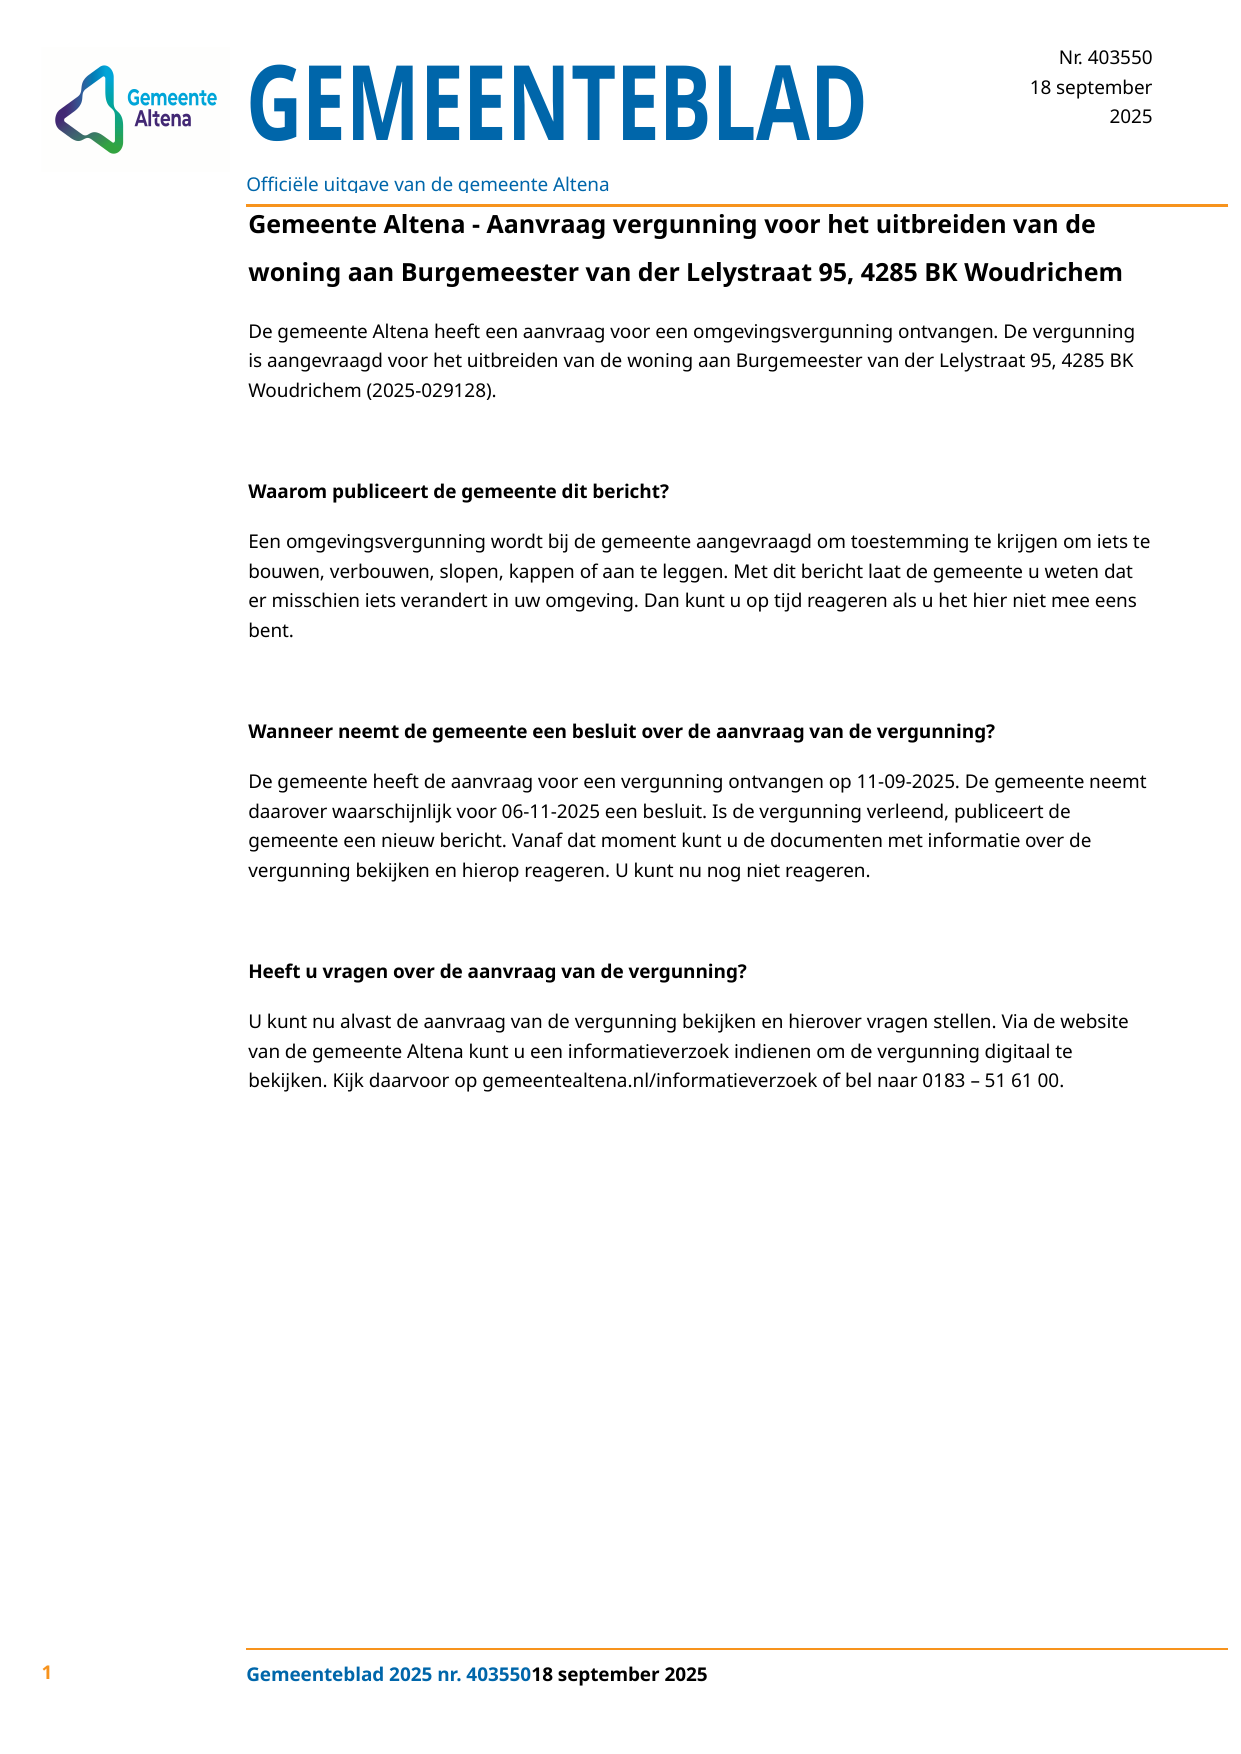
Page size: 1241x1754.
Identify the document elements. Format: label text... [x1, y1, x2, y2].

text Waarom publiceert de gemeente dit bericht? [248, 478, 1152, 504]
text De gemeente Altena heeft een aanvraag voor een omgevingsvergunning ontvangen. De vergunning is aangevraagd voor het uitbreiden van de woning aan Burgemeester van der Lelystraat 95, 4285 BK Woudrichem (2025-029128). [248, 318, 1152, 403]
text Heeft u vragen over de aanvraag van de vergunning? [248, 958, 1152, 984]
text U kunt nu alvast de aanvraag van de vergunning bekijken en hierover vragen stellen. Via de website van de gemeente Altena kunt u een informatieverzoek indienen om de vergunning digitaal te bekijken. Kijk daarvoor op gemeentealtena.nl/informatieverzoek of bel naar 0183 – 51 61 00. [248, 1008, 1152, 1093]
picture [41, 47, 231, 172]
text Een omgevingsvergunning wordt bij de gemeente aangevraagd om toestemming te krijgen om iets te bouwen, verbouwen, slopen, kappen of aan te leggen. Met dit bericht laat de gemeente u weten dat er misschien iets verandert in uw omgeving. Dan kunt u op tijd reageren als u het hier niet mee eens bent. [248, 528, 1152, 643]
text De gemeente heeft de aanvraag voor een vergunning ontvangen op 11-09-2025. De gemeente neemt daarover waarschijnlijk voor 06-11-2025 een besluit. Is de vergunning verleend, publiceert de gemeente een nieuw bericht. Vanaf dat moment kunt u de documenten met informatie over de vergunning bekijken en hierop reageren. U kunt nu nog niet reageren. [248, 768, 1152, 883]
text Wanneer neemt de gemeente een besluit over de aanvraag van de vergunning? [248, 718, 1152, 744]
text Gemeente Altena - Aanvraag vergunning voor het uitbreiden van de woning aan Burgemeester van der Lelystraat 95, 4285 BK Woudrichem [248, 207, 1152, 288]
